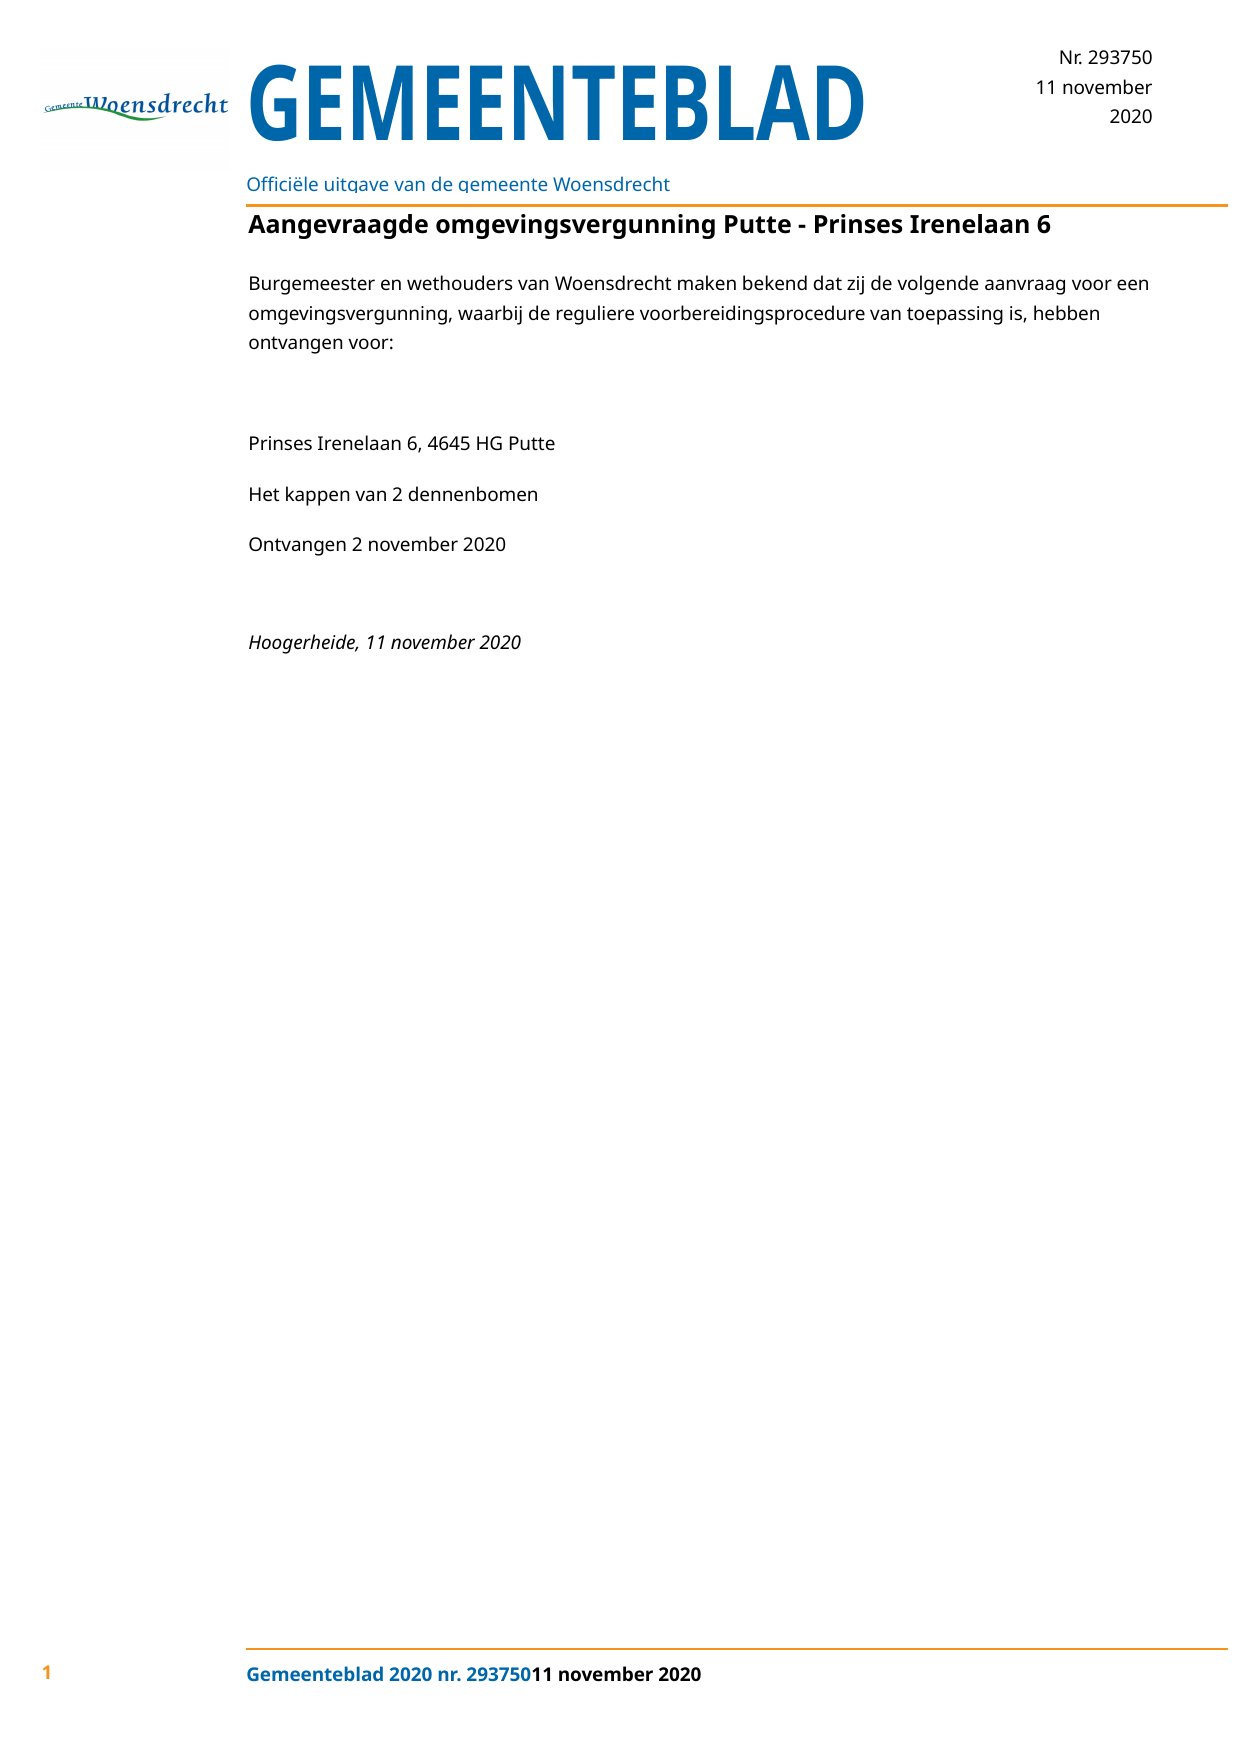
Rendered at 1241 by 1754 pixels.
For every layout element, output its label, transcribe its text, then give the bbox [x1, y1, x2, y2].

text Aangevraagde omgevingsvergunning Putte - Prinses Irenelaan 6 [248, 207, 1152, 241]
picture [41, 47, 231, 172]
text Ontvangen 2 november 2020 [248, 531, 1152, 557]
text Prinses Irenelaan 6, 4645 HG Putte [248, 430, 1152, 456]
text Hoogerheide, 11 november 2020 [248, 629, 1152, 655]
text Burgemeester en wethouders van Woensdrecht maken bekend dat zij de volgende aanvraag voor een omgevingsvergunning, waarbij de reguliere voorbereidingsprocedure van toepassing is, hebben ontvangen voor: [248, 270, 1152, 355]
text Het kappen van 2 dennenbomen [248, 481, 1152, 506]
